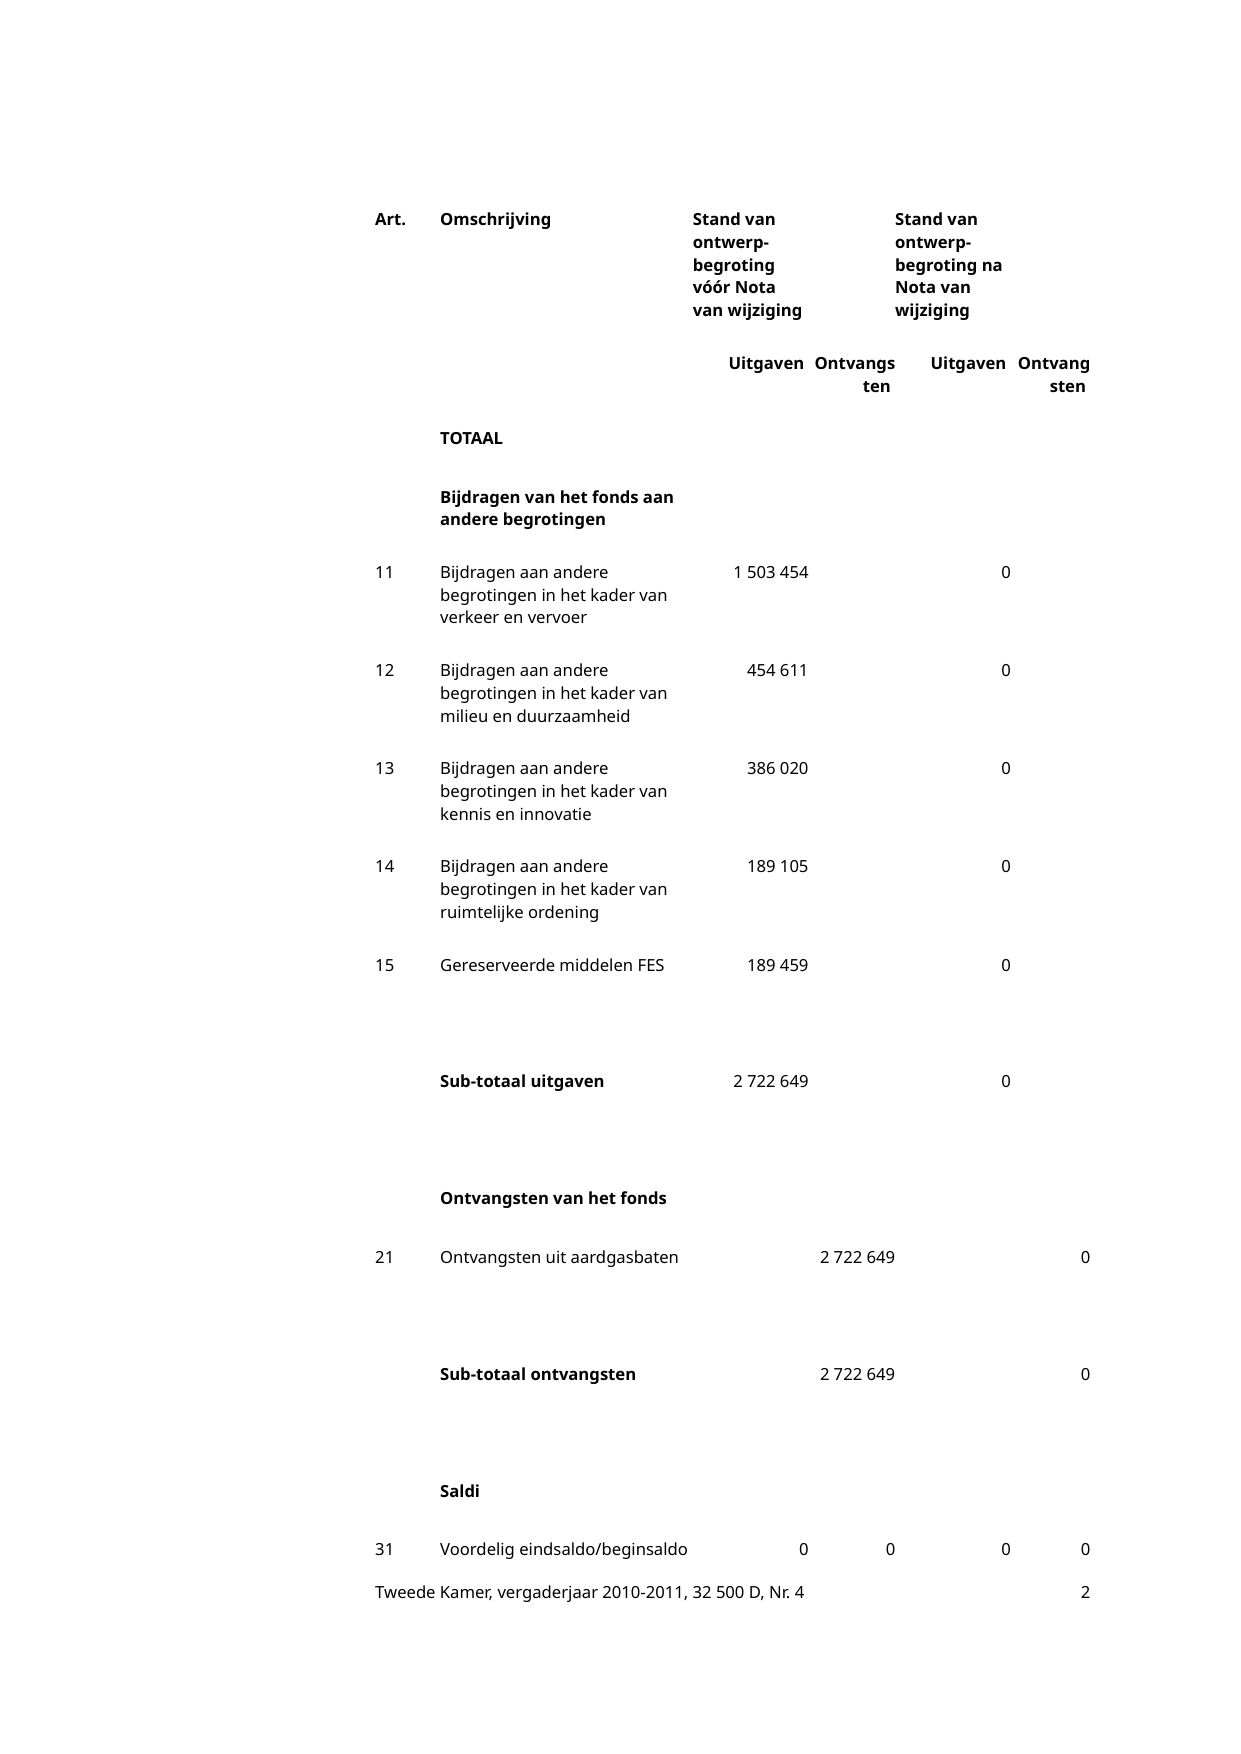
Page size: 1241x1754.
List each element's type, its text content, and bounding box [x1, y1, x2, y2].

table_cell 0 [1011, 1245, 1090, 1304]
table_cell 11 [375, 561, 440, 659]
table_cell [1011, 1421, 1090, 1479]
table_cell Gereserveerde middelen FES [440, 953, 693, 1012]
table_cell 0 [808, 1538, 895, 1560]
table_cell [375, 485, 440, 561]
table_cell 31 [375, 1538, 440, 1560]
table_cell [895, 1012, 1011, 1070]
table_cell [693, 1245, 808, 1304]
table_cell 2 722 649 [693, 1070, 808, 1128]
table_cell [1011, 1129, 1090, 1187]
table_cell [440, 1012, 693, 1070]
table_cell [1011, 1070, 1090, 1128]
table_header Stand van ontwerp-begroting na Nota van wijziging [895, 208, 1011, 351]
table_cell [375, 1421, 440, 1479]
table_cell 21 [375, 1245, 440, 1304]
table_cell 454 611 [693, 659, 808, 757]
table_cell 0 [895, 659, 1011, 757]
table_cell [1011, 485, 1090, 561]
table_cell Bijdragen aan andere begrotingen in het kader van kennis en innovatie [440, 757, 693, 855]
table_cell Bijdragen aan andere begrotingen in het kader van ruimtelijke ordening [440, 855, 693, 953]
table_cell [808, 757, 895, 855]
table_cell [693, 427, 808, 485]
table_cell [693, 1129, 808, 1187]
table_cell [808, 1421, 895, 1479]
table_header [1011, 208, 1090, 351]
table_cell [440, 351, 693, 427]
table_cell Uitgaven [895, 351, 1011, 427]
table_cell 13 [375, 757, 440, 855]
table_cell [895, 1304, 1011, 1362]
table_cell [808, 855, 895, 953]
table_cell Saldi [440, 1479, 693, 1538]
table_cell Uitgaven [693, 351, 808, 427]
table_cell [895, 1129, 1011, 1187]
table_header Omschrijving [440, 208, 693, 351]
table_cell [1011, 659, 1090, 757]
table_cell 0 [895, 757, 1011, 855]
table_cell 386 020 [693, 757, 808, 855]
table_header Stand van ontwerp-begroting vóór Nota van wijziging [693, 208, 808, 351]
table_cell [693, 485, 808, 561]
table_cell [375, 1012, 440, 1070]
table_cell 0 [1011, 1538, 1090, 1560]
table_cell [1011, 855, 1090, 953]
table_cell 0 [895, 1070, 1011, 1128]
table_cell Bijdragen aan andere begrotingen in het kader van verkeer en vervoer [440, 561, 693, 659]
table_header Art. [375, 208, 440, 351]
table_cell [1011, 1012, 1090, 1070]
table_cell [895, 485, 1011, 561]
table_cell [375, 427, 440, 485]
table_cell [1011, 1479, 1090, 1538]
table_cell [693, 1187, 808, 1245]
table_header [808, 208, 895, 351]
table_cell [895, 1362, 1011, 1421]
table_cell [375, 1129, 440, 1187]
table_cell [895, 1245, 1011, 1304]
table_cell Sub-totaal uitgaven [440, 1070, 693, 1128]
table_cell [808, 1187, 895, 1245]
table_cell [808, 953, 895, 1012]
table_cell TOTAAL [440, 427, 693, 485]
table_cell Ontvangsten van het fonds [440, 1187, 693, 1245]
table_cell 0 [895, 1538, 1011, 1560]
table_cell 189 105 [693, 855, 808, 953]
table_cell 14 [375, 855, 440, 953]
table_cell [1011, 427, 1090, 485]
table_cell 1 503 454 [693, 561, 808, 659]
table_cell [808, 561, 895, 659]
table_cell 2 722 649 [808, 1245, 895, 1304]
table_cell Bijdragen van het fonds aan andere begrotingen [440, 485, 693, 561]
table_cell [693, 1479, 808, 1538]
table_cell 0 [895, 561, 1011, 659]
table_cell [375, 1304, 440, 1362]
table_cell [440, 1129, 693, 1187]
table_cell [375, 1479, 440, 1538]
table_cell [895, 1187, 1011, 1245]
table_cell [808, 659, 895, 757]
table_cell [375, 351, 440, 427]
table_cell [375, 1187, 440, 1245]
table_cell [808, 1304, 895, 1362]
table_cell Voordelig eindsaldo/beginsaldo [440, 1538, 693, 1560]
table_cell [1011, 1304, 1090, 1362]
table_cell [808, 1012, 895, 1070]
table_cell [1011, 1187, 1090, 1245]
table_cell [808, 1479, 895, 1538]
table_cell Sub-totaal ontvangsten [440, 1362, 693, 1421]
table_cell [440, 1304, 693, 1362]
table_cell [693, 1421, 808, 1479]
table_cell [808, 485, 895, 561]
table_cell [1011, 757, 1090, 855]
table_cell [895, 1479, 1011, 1538]
table_cell 2 722 649 [808, 1362, 895, 1421]
table_cell [1011, 953, 1090, 1012]
table_cell 0 [895, 953, 1011, 1012]
table_cell 15 [375, 953, 440, 1012]
table_cell [895, 1421, 1011, 1479]
table_cell [440, 1421, 693, 1479]
table_cell 0 [1011, 1362, 1090, 1421]
table_cell Ontvangsten [1011, 351, 1090, 427]
table_cell 12 [375, 659, 440, 757]
table_cell [375, 1362, 440, 1421]
table_cell [693, 1012, 808, 1070]
table_cell Bijdragen aan andere begrotingen in het kader van milieu en duurzaamheid [440, 659, 693, 757]
table_cell Ontvangsten [808, 351, 895, 427]
table_cell [895, 427, 1011, 485]
table_cell 0 [693, 1538, 808, 1560]
table_cell [693, 1362, 808, 1421]
table_cell 189 459 [693, 953, 808, 1012]
table_cell [693, 1304, 808, 1362]
table_cell [808, 427, 895, 485]
table_cell 0 [895, 855, 1011, 953]
table_cell [808, 1070, 895, 1128]
table_cell [808, 1129, 895, 1187]
table_cell [375, 1070, 440, 1128]
table_cell Ontvangsten uit aardgasbaten [440, 1245, 693, 1304]
table_cell [1011, 561, 1090, 659]
